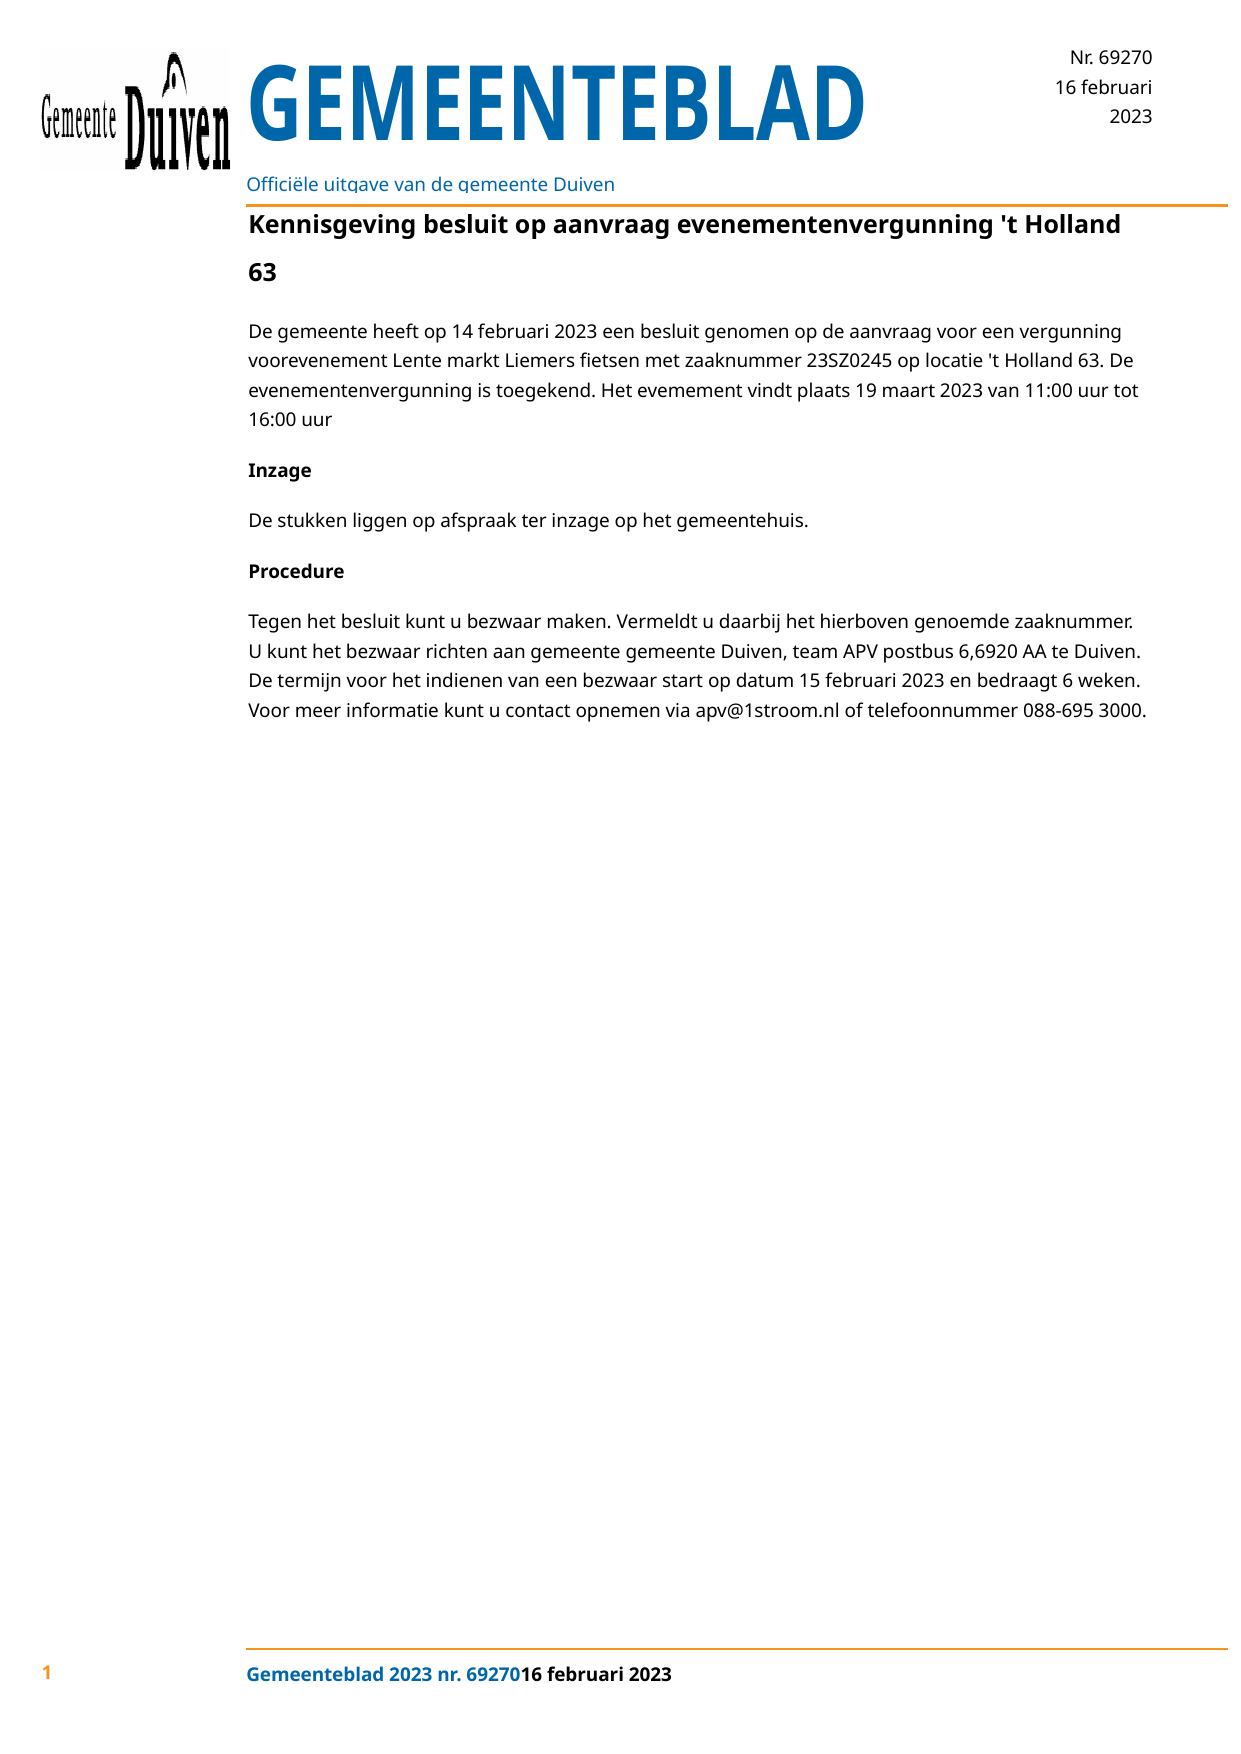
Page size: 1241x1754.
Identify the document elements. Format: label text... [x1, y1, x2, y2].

text Kennisgeving besluit op aanvraag evenementenvergunning 't Holland 63 [248, 207, 1152, 288]
text Tegen het besluit kunt u bezwaar maken. Vermeldt u daarbij het hierboven genoemde zaaknummer. U kunt het bezwaar richten aan gemeente gemeente Duiven, team APV postbus 6,6920 AA te Duiven. De termijn voor het indienen van een bezwaar start op datum 15 februari 2023 en bedraagt 6 weken. Voor meer informatie kunt u contact opnemen via apv@1stroom.nl of telefoonnummer 088-695 3000. [248, 608, 1152, 723]
text Procedure [248, 558, 1152, 584]
text Inzage [248, 457, 1152, 483]
picture [41, 47, 231, 172]
text De gemeente heeft op 14 februari 2023 een besluit genomen op de aanvraag voor een vergunning voorevenement Lente markt Liemers fietsen met zaaknummer 23SZ0245 op locatie 't Holland 63. De evenementenvergunning is toegekend. Het evemement vindt plaats 19 maart 2023 van 11:00 uur tot 16:00 uur [248, 318, 1152, 432]
text De stukken liggen op afspraak ter inzage op het gemeentehuis. [248, 507, 1152, 533]
